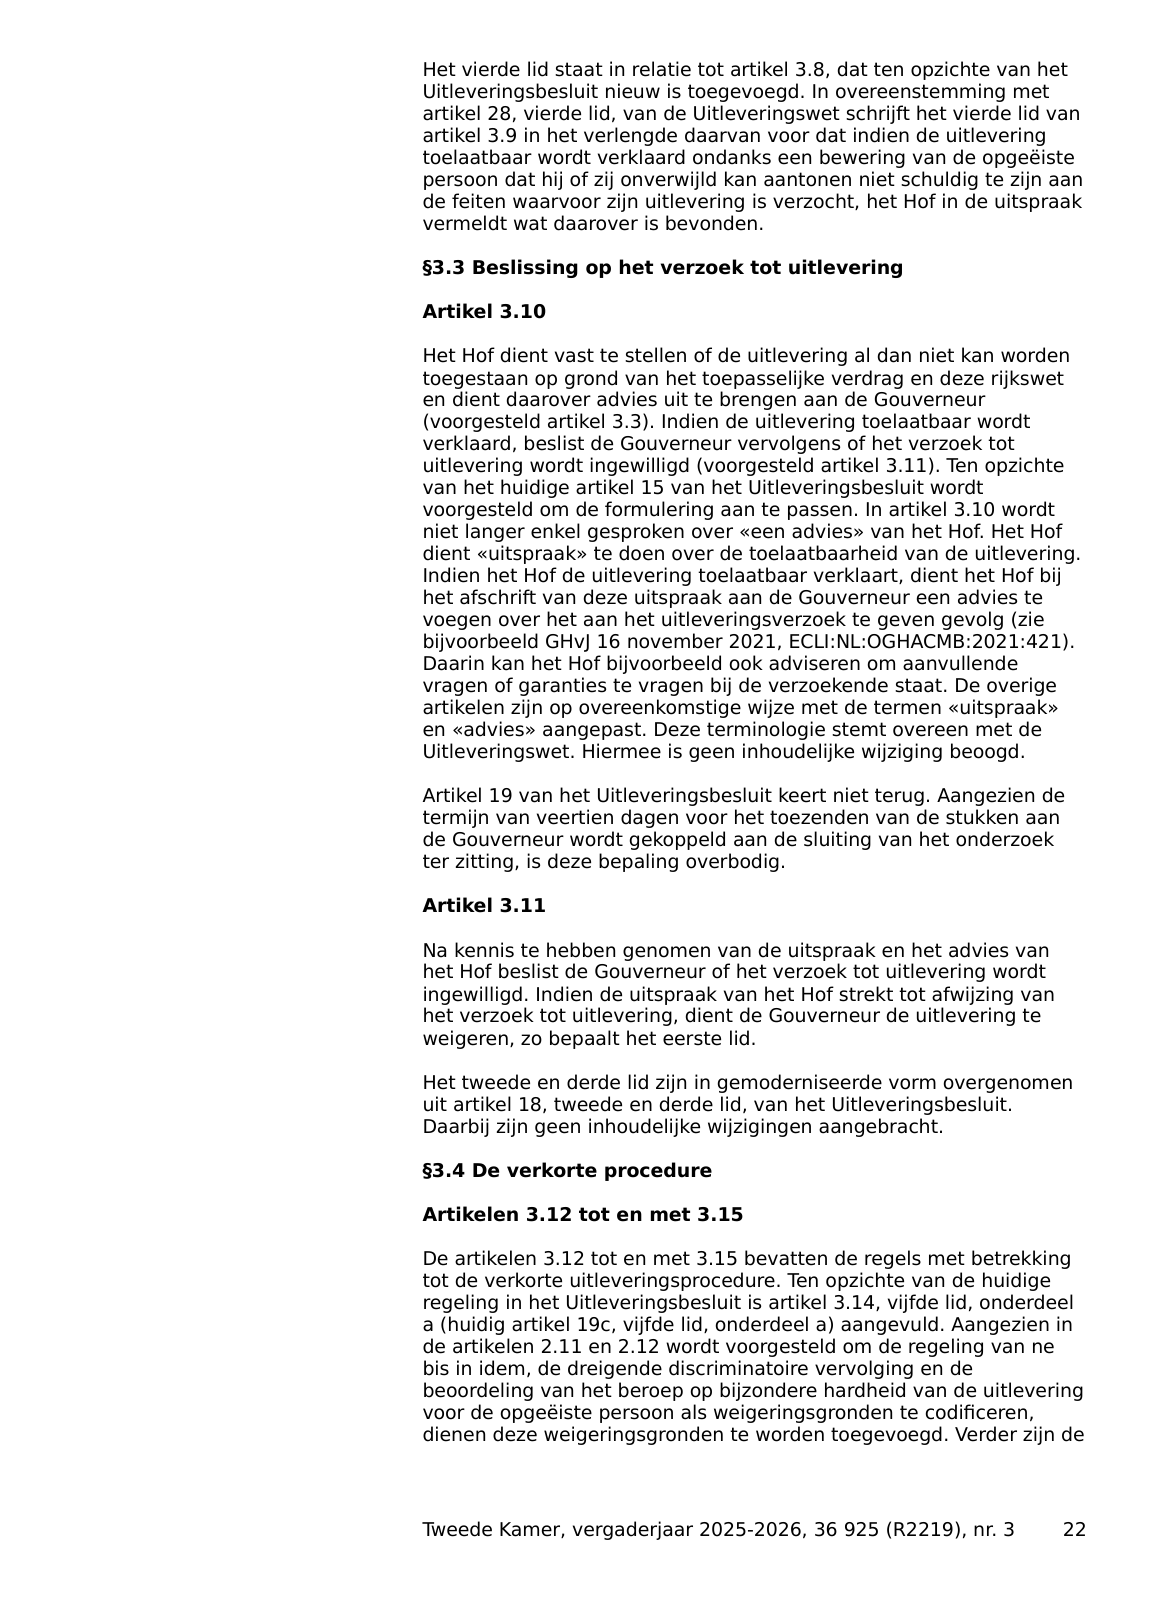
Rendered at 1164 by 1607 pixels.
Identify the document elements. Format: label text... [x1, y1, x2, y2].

text De artikelen 3.12 tot en met 3.15 bevatten de regels met betrekking tot de verkorte uitleveringsprocedure. Ten opzichte van de huidige regeling in het Uitleveringsbesluit is artikel 3.14, vijfde lid, onderdeel a (huidig artikel 19c, vijfde lid, onderdeel a) aangevuld. Aangezien in de artikelen 2.11 en 2.12 wordt voorgesteld om de regeling van ne bis in idem, de dreigende discriminatoire vervolging en de beoordeling van het beroep op bijzondere hardheid van de uitlevering voor de opgeëiste persoon als weigeringsgronden te codificeren, dienen deze weigeringsgronden te worden toegevoegd. Verder zijn de [422, 1248, 1087, 1446]
subtitle Artikel 3.11 [422, 895, 1087, 917]
text Artikel 19 van het Uitleveringsbesluit keert niet terug. Aangezien de termijn van veertien dagen voor het toezenden van de stukken aan de Gouverneur wordt gekoppeld aan de sluiting van het onderzoek ter zitting, is deze bepaling overbodig. [422, 785, 1087, 873]
text Na kennis te hebben genomen van de uitspraak en het advies van het Hof beslist de Gouverneur of het verzoek tot uitlevering wordt ingewilligd. Indien de uitspraak van het Hof strekt tot afwijzing van het verzoek tot uitlevering, dient de Gouverneur de uitlevering te weigeren, zo bepaalt het eerste lid. [422, 939, 1087, 1049]
text Het tweede en derde lid zijn in gemoderniseerde vorm overgenomen uit artikel 18, tweede en derde lid, van het Uitleveringsbesluit. Daarbij zijn geen inhoudelijke wijzigingen aangebracht. [422, 1072, 1087, 1137]
subtitle Artikelen 3.12 tot en met 3.15 [422, 1204, 1087, 1226]
subtitle §3.4 De verkorte procedure [422, 1160, 1087, 1182]
subtitle §3.3 Beslissing op het verzoek tot uitlevering [422, 257, 1087, 279]
text Het Hof dient vast te stellen of de uitlevering al dan niet kan worden toegestaan op grond van het toepasselijke verdrag en deze rijkswet en dient daarover advies uit te brengen aan de Gouverneur (voorgesteld artikel 3.3). Indien de uitlevering toelaatbaar wordt verklaard, beslist de Gouverneur vervolgens of het verzoek tot uitlevering wordt ingewilligd (voorgesteld artikel 3.11). Ten opzichte van het huidige artikel 15 van het Uitleveringsbesluit wordt voorgesteld om de formulering aan te passen. In artikel 3.10 wordt niet langer enkel gesproken over «een advies» van het Hof. Het Hof dient «uitspraak» te doen over de toelaatbaarheid van de uitlevering. Indien het Hof de uitlevering toelaatbaar verklaart, dient het Hof bij het afschrift van deze uitspraak aan de Gouverneur een advies te voegen over het aan het uitleveringsverzoek te geven gevolg (zie bijvoorbeeld GHvJ 16 november 2021, ECLI:NL:OGHACMB:2021:421). Daarin kan het Hof bijvoorbeeld ook adviseren om aanvullende vragen of garanties te vragen bij de verzoekende staat. De overige artikelen zijn op overeenkomstige wijze met de termen «uitspraak» en «advies» aangepast. Deze terminologie stemt overeen met de Uitleveringswet. Hiermee is geen inhoudelijke wijziging beoogd. [422, 345, 1087, 763]
subtitle Artikel 3.10 [422, 301, 1087, 323]
text Het vierde lid staat in relatie tot artikel 3.8, dat ten opzichte van het Uitleveringsbesluit nieuw is toegevoegd. In overeenstemming met artikel 28, vierde lid, van de Uitleveringswet schrijft het vierde lid van artikel 3.9 in het verlengde daarvan voor dat indien de uitlevering toelaatbaar wordt verklaard ondanks een bewering van de opgeëiste persoon dat hij of zij onverwijld kan aantonen niet schuldig te zijn aan de feiten waarvoor zijn uitlevering is verzocht, het Hof in de uitspraak vermeldt wat daarover is bevonden. [422, 59, 1087, 235]
